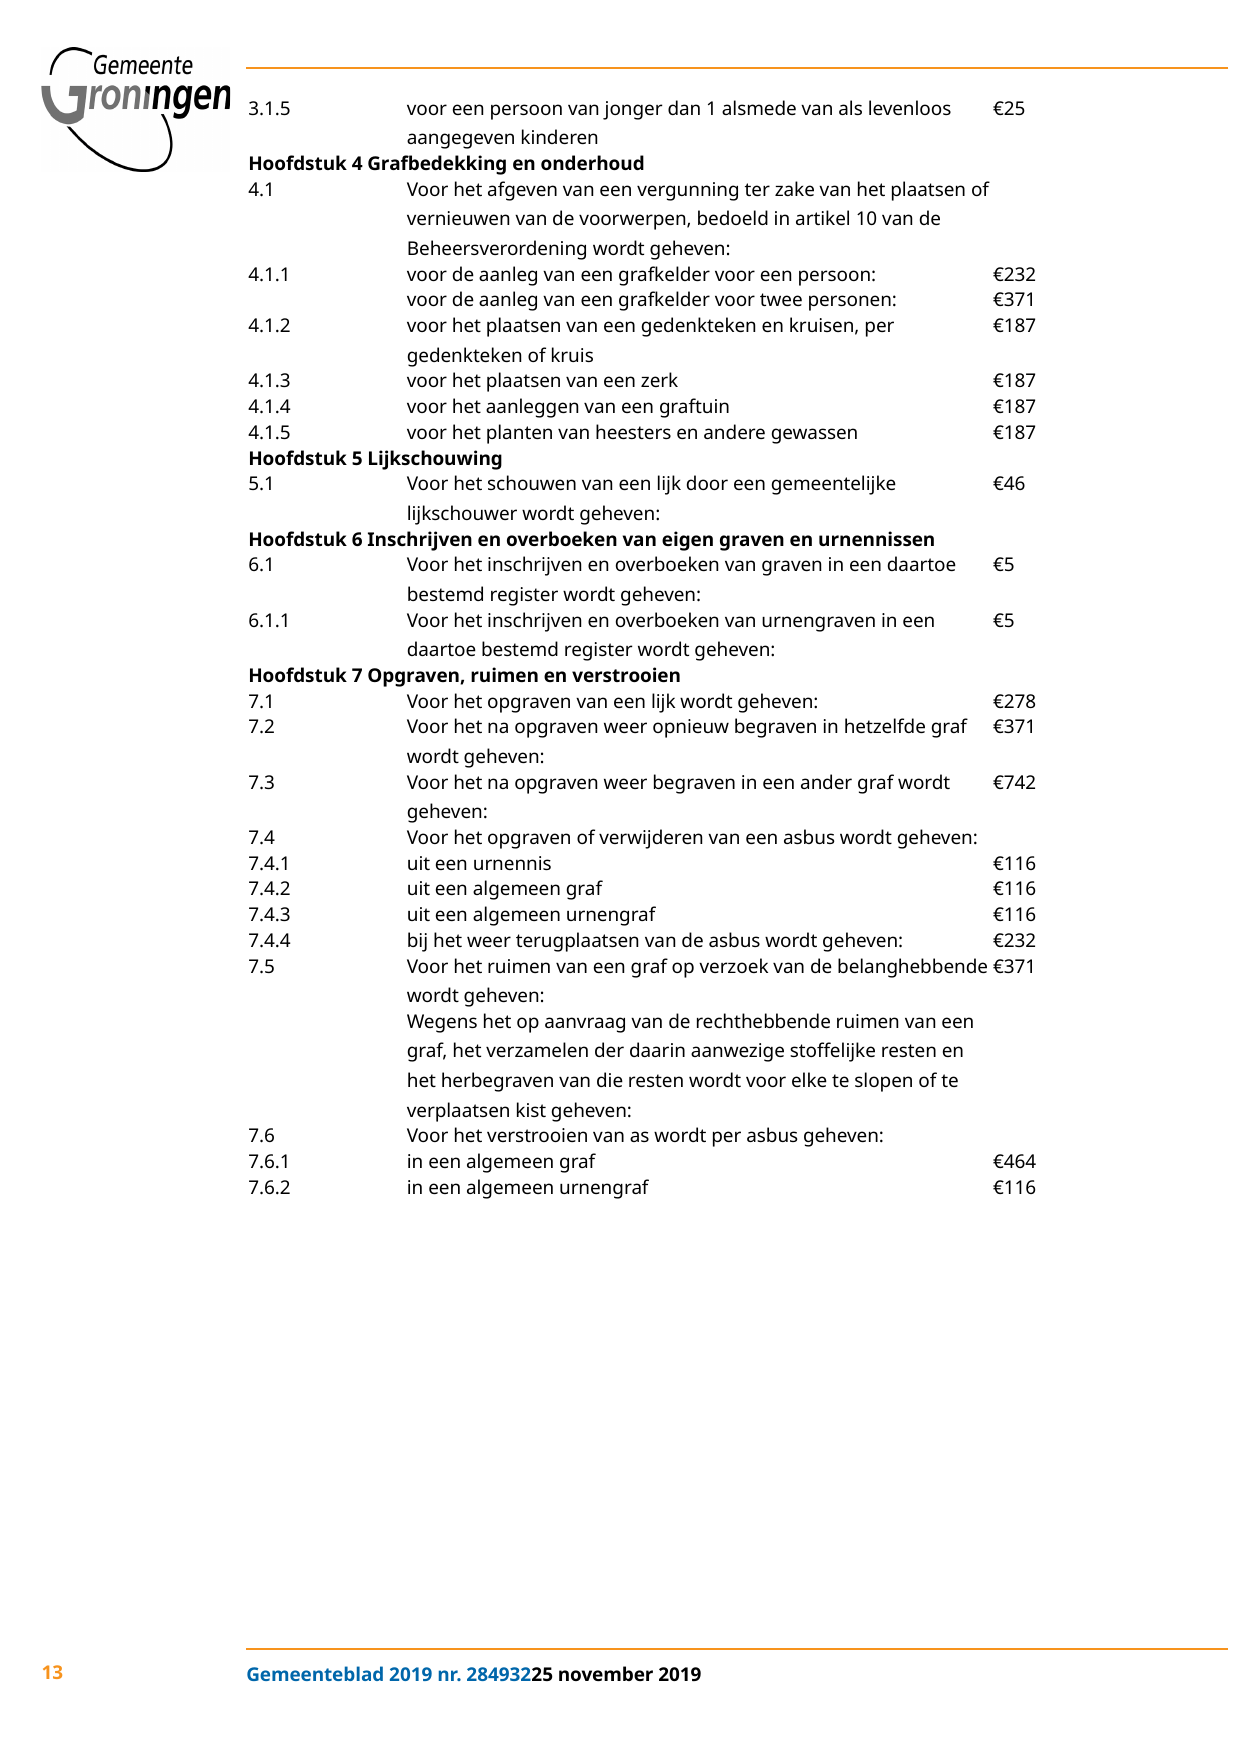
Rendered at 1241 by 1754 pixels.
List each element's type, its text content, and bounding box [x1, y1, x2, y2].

table_cell 7.4.1 [248, 850, 407, 876]
table_cell 4.1 [248, 176, 407, 261]
table_cell 7.5 [248, 953, 407, 1008]
table_cell voor het plaatsen van een zerk [407, 368, 993, 393]
table_cell €464 [993, 1148, 1152, 1174]
table_cell in een algemeen graf [407, 1148, 993, 1174]
table_cell Voor het ruimen van een graf op verzoek van de belanghebbende wordt geheven: [407, 953, 993, 1008]
table_cell Voor het na opgraven weer opnieuw begraven in hetzelfde graf wordt geheven: [407, 714, 993, 769]
table_cell Hoofdstuk 6 Inschrijven en overboeken van eigen graven en urnennissen [248, 526, 1152, 551]
table_cell 4.1.3 [248, 368, 407, 393]
table_cell €371 [993, 953, 1152, 1008]
table_cell voor een persoon van jonger dan 1 alsmede van als levenloos aangegeven kinderen [407, 95, 993, 150]
table_cell Hoofdstuk 5 Lijkschouwing [248, 445, 1152, 470]
table_cell [248, 286, 407, 312]
table_cell 7.4 [248, 824, 407, 850]
table_cell 7.4.3 [248, 901, 407, 927]
table_cell 7.6.1 [248, 1148, 407, 1174]
table_cell Voor het opgraven of verwijderen van een asbus wordt geheven: [407, 824, 993, 850]
table_cell Voor het na opgraven weer begraven in een ander graf wordt geheven: [407, 769, 993, 824]
table_cell €25 [993, 95, 1152, 150]
table_cell 3.1.5 [248, 95, 407, 150]
table_cell €371 [993, 714, 1152, 769]
table_cell 4.1.2 [248, 312, 407, 367]
table_cell Voor het verstrooien van as wordt per asbus geheven: [407, 1123, 993, 1148]
table_cell €232 [993, 927, 1152, 953]
table_cell Wegens het op aanvraag van de rechthebbende ruimen van een graf, het verzamelen der daarin aanwezige stoffelijke resten en het herbegraven van die resten wordt voor elke te slopen of te verplaatsen kist geheven: [407, 1008, 993, 1123]
table_cell 7.1 [248, 688, 407, 713]
table_cell in een algemeen urnengraf [407, 1174, 993, 1200]
table_cell [993, 1008, 1152, 1123]
table_cell [993, 824, 1152, 850]
table_cell €187 [993, 393, 1152, 419]
table_cell 4.1.4 [248, 393, 407, 419]
table_cell €187 [993, 312, 1152, 367]
table_cell Hoofdstuk 4 Grafbedekking en onderhoud [248, 150, 1152, 176]
table_cell Voor het inschrijven en overboeken van graven in een daartoe bestemd register wordt geheven: [407, 551, 993, 607]
table_cell 5.1 [248, 470, 407, 526]
table_cell 7.4.4 [248, 927, 407, 953]
table_cell 4.1.5 [248, 419, 407, 445]
table_cell uit een algemeen urnengraf [407, 901, 993, 927]
table_cell uit een algemeen graf [407, 876, 993, 901]
table_cell €116 [993, 901, 1152, 927]
table_cell €187 [993, 368, 1152, 393]
table_cell 4.1.1 [248, 261, 407, 286]
table_cell Voor het schouwen van een lijk door een gemeentelijke lijkschouwer wordt geheven: [407, 470, 993, 526]
table_cell Voor het afgeven van een vergunning ter zake van het plaatsen of vernieuwen van de voorwerpen, bedoeld in artikel 10 van de Beheersverordening wordt geheven: [407, 176, 993, 261]
table_cell Voor het opgraven van een lijk wordt geheven: [407, 688, 993, 713]
table_cell 7.2 [248, 714, 407, 769]
table_cell Hoofdstuk 7 Opgraven, ruimen en verstrooien [248, 662, 1152, 688]
table_cell €371 [993, 286, 1152, 312]
table_cell [248, 1008, 407, 1123]
table_cell €742 [993, 769, 1152, 824]
table_cell €187 [993, 419, 1152, 445]
table_cell €116 [993, 1174, 1152, 1200]
table_cell voor de aanleg van een grafkelder voor twee personen: [407, 286, 993, 312]
table_cell 6.1 [248, 551, 407, 607]
table_cell €46 [993, 470, 1152, 526]
table_cell voor de aanleg van een grafkelder voor een persoon: [407, 261, 993, 286]
table_cell bij het weer terugplaatsen van de asbus wordt geheven: [407, 927, 993, 953]
table_cell 6.1.1 [248, 607, 407, 662]
table_cell 7.6 [248, 1123, 407, 1148]
table_cell €116 [993, 876, 1152, 901]
table_cell €5 [993, 551, 1152, 607]
table_cell voor het aanleggen van een graftuin [407, 393, 993, 419]
table_cell 7.4.2 [248, 876, 407, 901]
table_cell €232 [993, 261, 1152, 286]
table_cell Voor het inschrijven en overboeken van urnengraven in een daartoe bestemd register wordt geheven: [407, 607, 993, 662]
table_cell uit een urnennis [407, 850, 993, 876]
table_cell 7.3 [248, 769, 407, 824]
table_cell [993, 1123, 1152, 1148]
table_cell voor het planten van heesters en andere gewassen [407, 419, 993, 445]
table_cell €278 [993, 688, 1152, 713]
picture [41, 47, 231, 172]
table_cell €116 [993, 850, 1152, 876]
table_cell €5 [993, 607, 1152, 662]
table_cell voor het plaatsen van een gedenkteken en kruisen, per gedenkteken of kruis [407, 312, 993, 367]
table_cell 7.6.2 [248, 1174, 407, 1200]
table_cell [993, 176, 1152, 261]
